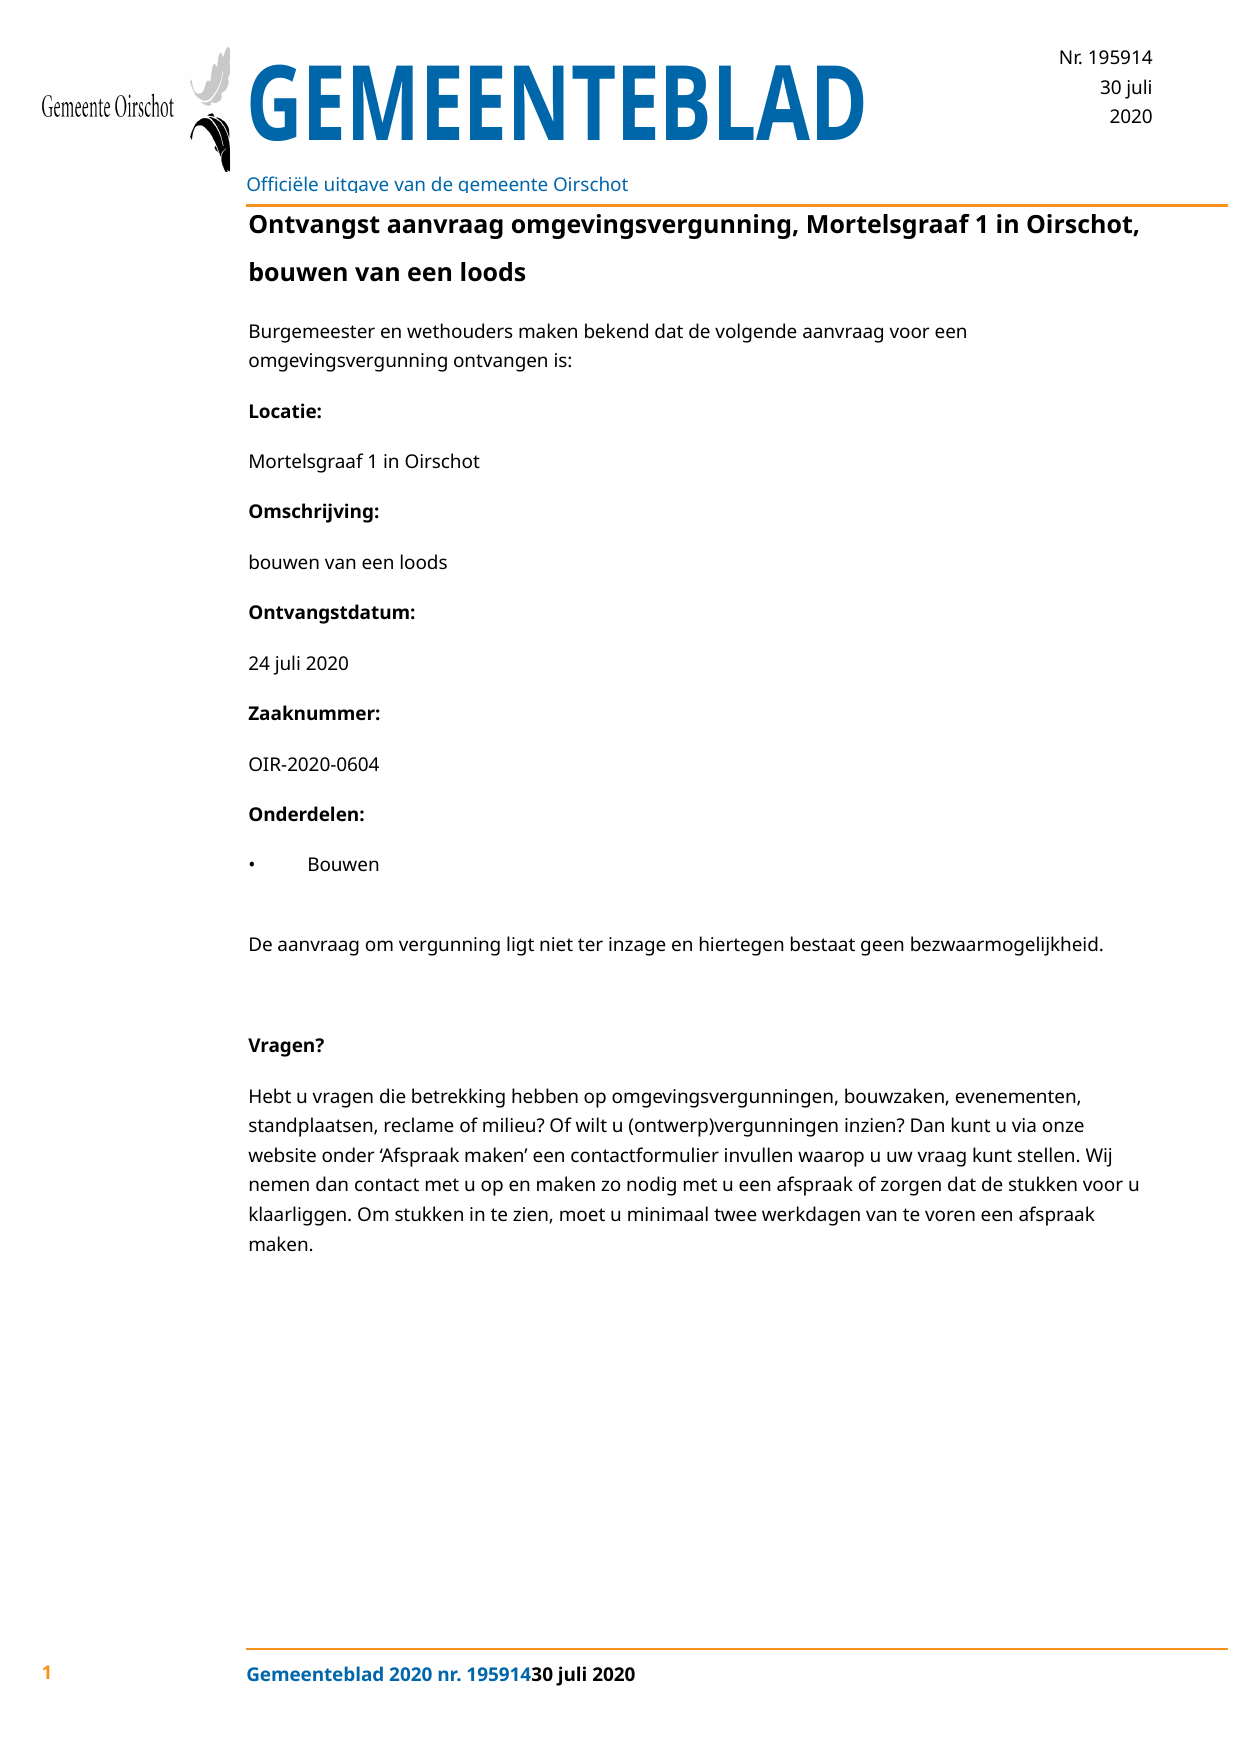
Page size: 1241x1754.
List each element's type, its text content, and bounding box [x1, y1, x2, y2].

text Hebt u vragen die betrekking hebben op omgevingsvergunningen, bouwzaken, evenementen, standplaatsen, reclame of milieu? Of wilt u (ontwerp)vergunningen inzien? Dan kunt u via onze website onder ‘Afspraak maken’ een contactformulier invullen waarop u uw vraag kunt stellen. Wij nemen dan contact met u op en maken zo nodig met u een afspraak of zorgen dat de stukken voor u klaarliggen. Om stukken in te zien, moet u minimaal twee werkdagen van te voren een afspraak maken. [248, 1083, 1152, 1257]
text Onderdelen: [248, 801, 1152, 827]
text 24 juli 2020 [248, 650, 1152, 676]
text Mortelsgraaf 1 in Oirschot [248, 448, 1152, 474]
picture [41, 47, 231, 172]
text Burgemeester en wethouders maken bekend dat de volgende aanvraag voor een omgevingsvergunning ontvangen is: [248, 318, 1152, 373]
text Locatie: [248, 398, 1152, 424]
text Ontvangstdatum: [248, 599, 1152, 625]
text OIR-2020-0604 [248, 751, 1152, 777]
text De aanvraag om vergunning ligt niet ter inzage en hiertegen bestaat geen bezwaarmogelijkheid. [248, 932, 1152, 957]
text Zaaknummer: [248, 700, 1152, 726]
text Omschrijving: [248, 499, 1152, 524]
text Ontvangst aanvraag omgevingsvergunning, Mortelsgraaf 1 in Oirschot, bouwen van een loods [248, 207, 1152, 288]
list Bouwen [248, 852, 1152, 877]
text bouwen van een loods [248, 549, 1152, 575]
text Vragen? [248, 1032, 1152, 1058]
